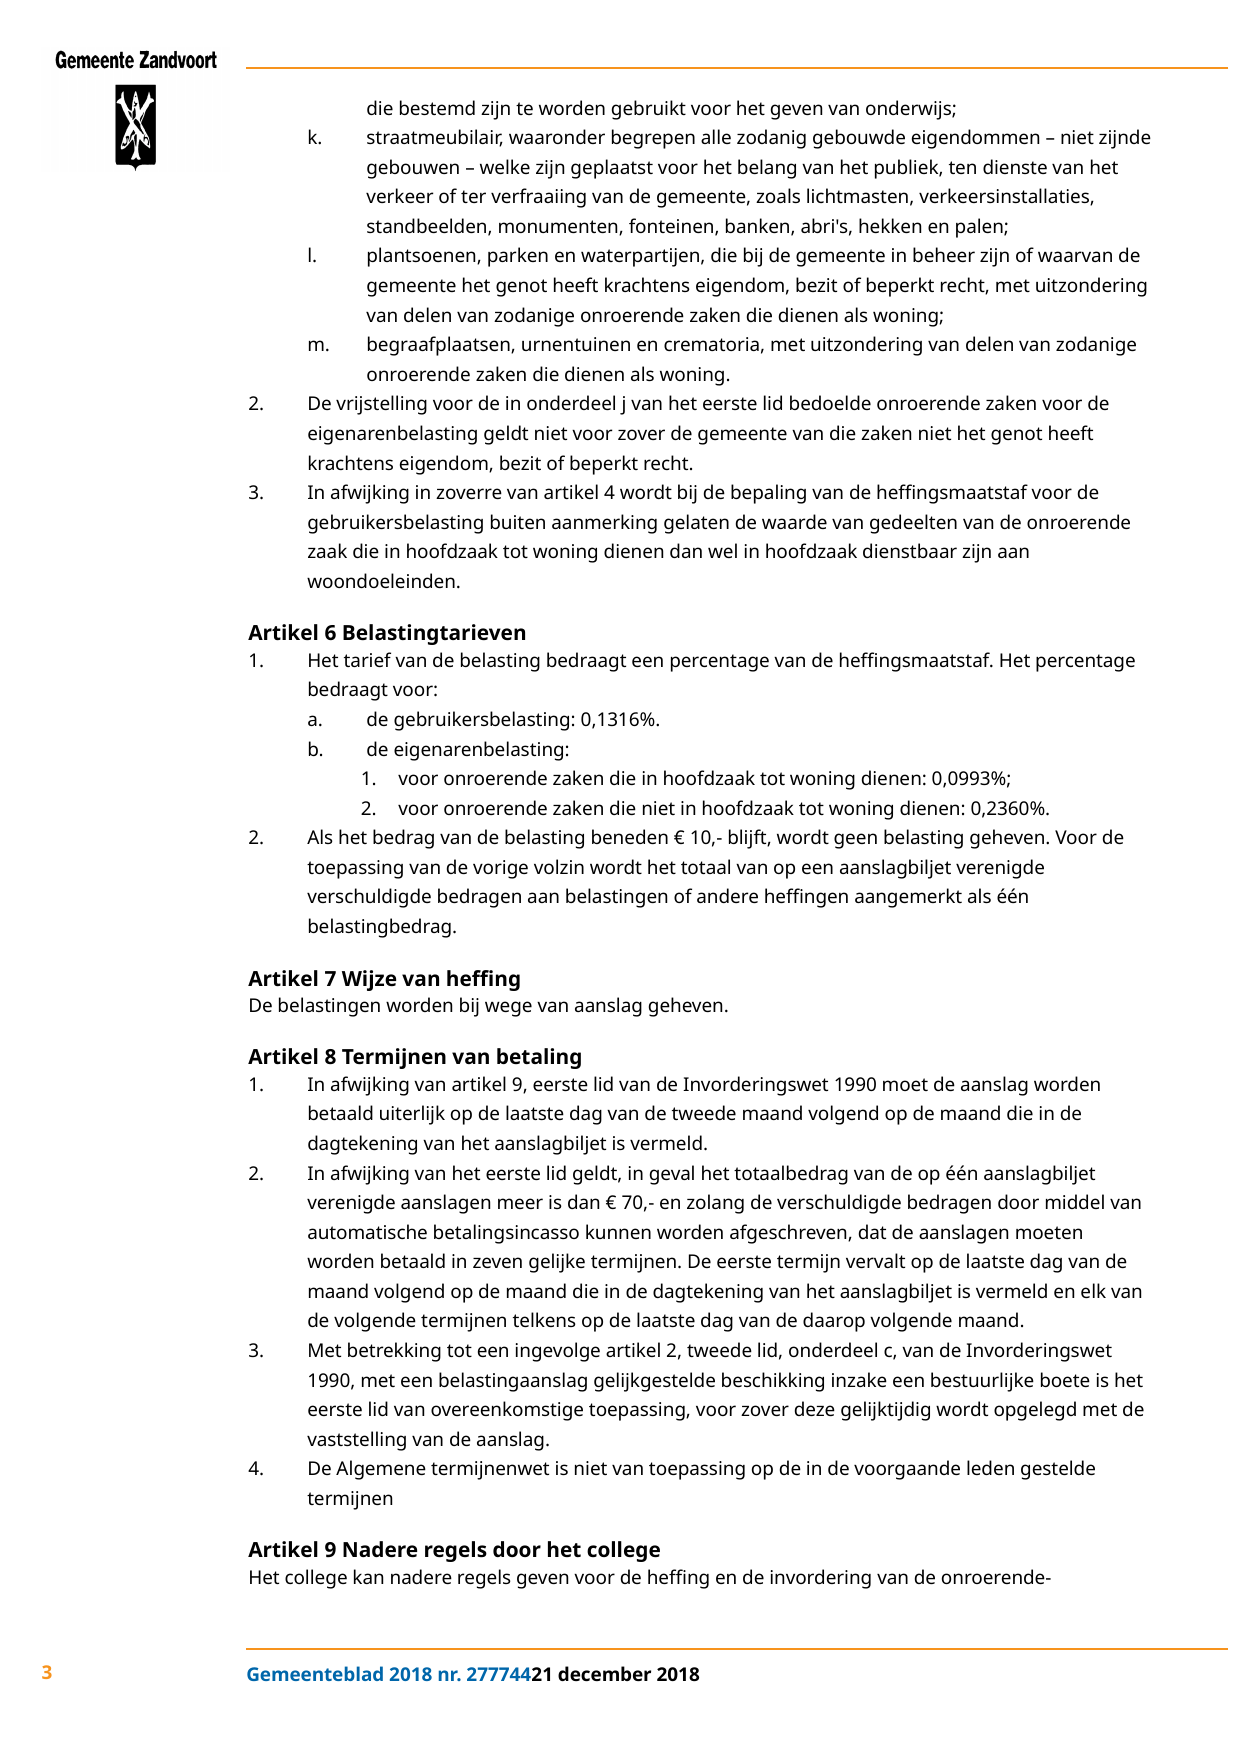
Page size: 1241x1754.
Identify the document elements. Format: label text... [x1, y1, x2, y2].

list plantsoenen, parken en waterpartijen, die bij de gemeente in beheer zijn of waarvan de gemeente het genot heeft krachtens eigendom, bezit of beperkt recht, met uitzondering van delen van zodanige onroerende zaken die dienen als woning; [307, 243, 1152, 328]
list begraafplaatsen, urnentuinen en crematoria, met uitzondering van delen van zodanige onroerende zaken die dienen als woning. [307, 331, 1152, 387]
list In afwijking in zoverre van artikel 4 wordt bij de bepaling van de heffingsmaatstaf voor de gebruikersbelasting buiten aanmerking gelaten de waarde van gedeelten van de onroerende zaak die in hoofdzaak tot woning dienen dan wel in hoofdzaak dienstbaar zijn aan woondoeleinden. [248, 479, 1152, 594]
list straatmeubilair, waaronder begrepen alle zodanig gebouwde eigendommen – niet zijnde gebouwen – welke zijn geplaatst voor het belang van het publiek, ten dienste van het verkeer of ter verfraaiing van de gemeente, zoals lichtmasten, verkeersinstallaties, standbeelden, monumenten, fonteinen, banken, abri's, hekken en palen; [307, 124, 1152, 239]
list voor onroerende zaken die in hoofdzaak tot woning dienen: 0,0993%; [361, 765, 1152, 791]
list In afwijking van het eerste lid geldt, in geval het totaalbedrag van de op één aanslagbiljet verenigde aanslagen meer is dan € 70,- en zolang de verschuldigde bedragen door middel van automatische betalingsincasso kunnen worden afgeschreven, dat de aanslagen moeten worden betaald in zeven gelijke termijnen. De eerste termijn vervalt op de laatste dag van de maand volgend op de maand die in de dagtekening van het aanslagbiljet is vermeld en elk van de volgende termijnen telkens op de laatste dag van de daarop volgende maand. [248, 1160, 1152, 1333]
list Als het bedrag van de belasting beneden € 10,- blijft, wordt geen belasting geheven. Voor de toepassing van de vorige volzin wordt het totaal van op een aanslagbiljet verenigde verschuldigde bedragen aan belastingen of andere heffingen aangemerkt als één belastingbedrag. [248, 824, 1152, 939]
text Artikel 6 Belastingtarieven [248, 618, 1152, 647]
list die bestemd zijn te worden gebruikt voor het geven van onderwijs; [307, 95, 1152, 121]
list Het tarief van de belasting bedraagt een percentage van de heffingsmaatstaf. Het percentage bedraagt voor: [248, 647, 1152, 702]
picture [41, 47, 231, 172]
text De belastingen worden bij wege van aanslag geheven. [248, 992, 1152, 1018]
list De Algemene termijnenwet is niet van toepassing op de in de voorgaande leden gestelde termijnen [248, 1456, 1152, 1511]
list voor onroerende zaken die niet in hoofdzaak tot woning dienen: 0,2360%. [361, 795, 1152, 821]
list de eigenarenbelasting: [307, 736, 1152, 761]
list In afwijking van artikel 9, eerste lid van de Invorderingswet 1990 moet de aanslag worden betaald uiterlijk op de laatste dag van de tweede maand volgend op de maand die in de dagtekening van het aanslagbiljet is vermeld. [248, 1071, 1152, 1156]
text Artikel 9 Nadere regels door het college [248, 1536, 1152, 1564]
text Artikel 7 Wijze van heffing [248, 964, 1152, 992]
list de gebruikersbelasting: 0,1316%. [307, 706, 1152, 732]
list Met betrekking tot een ingevolge artikel 2, tweede lid, onderdeel c, van de Invorderingswet 1990, met een belastingaanslag gelijkgestelde beschikking inzake een bestuurlijke boete is het eerste lid van overeenkomstige toepassing, voor zover deze gelijktijdig wordt opgelegd met de vaststelling van de aanslag. [248, 1337, 1152, 1452]
text Het college kan nadere regels geven voor de heffing en de invordering van de onroerende- [248, 1564, 1152, 1590]
list De vrijstelling voor de in onderdeel j van het eerste lid bedoelde onroerende zaken voor de eigenarenbelasting geldt niet voor zover de gemeente van die zaken niet het genot heeft krachtens eigendom, bezit of beperkt recht. [248, 391, 1152, 476]
text Artikel 8 Termijnen van betaling [248, 1042, 1152, 1071]
